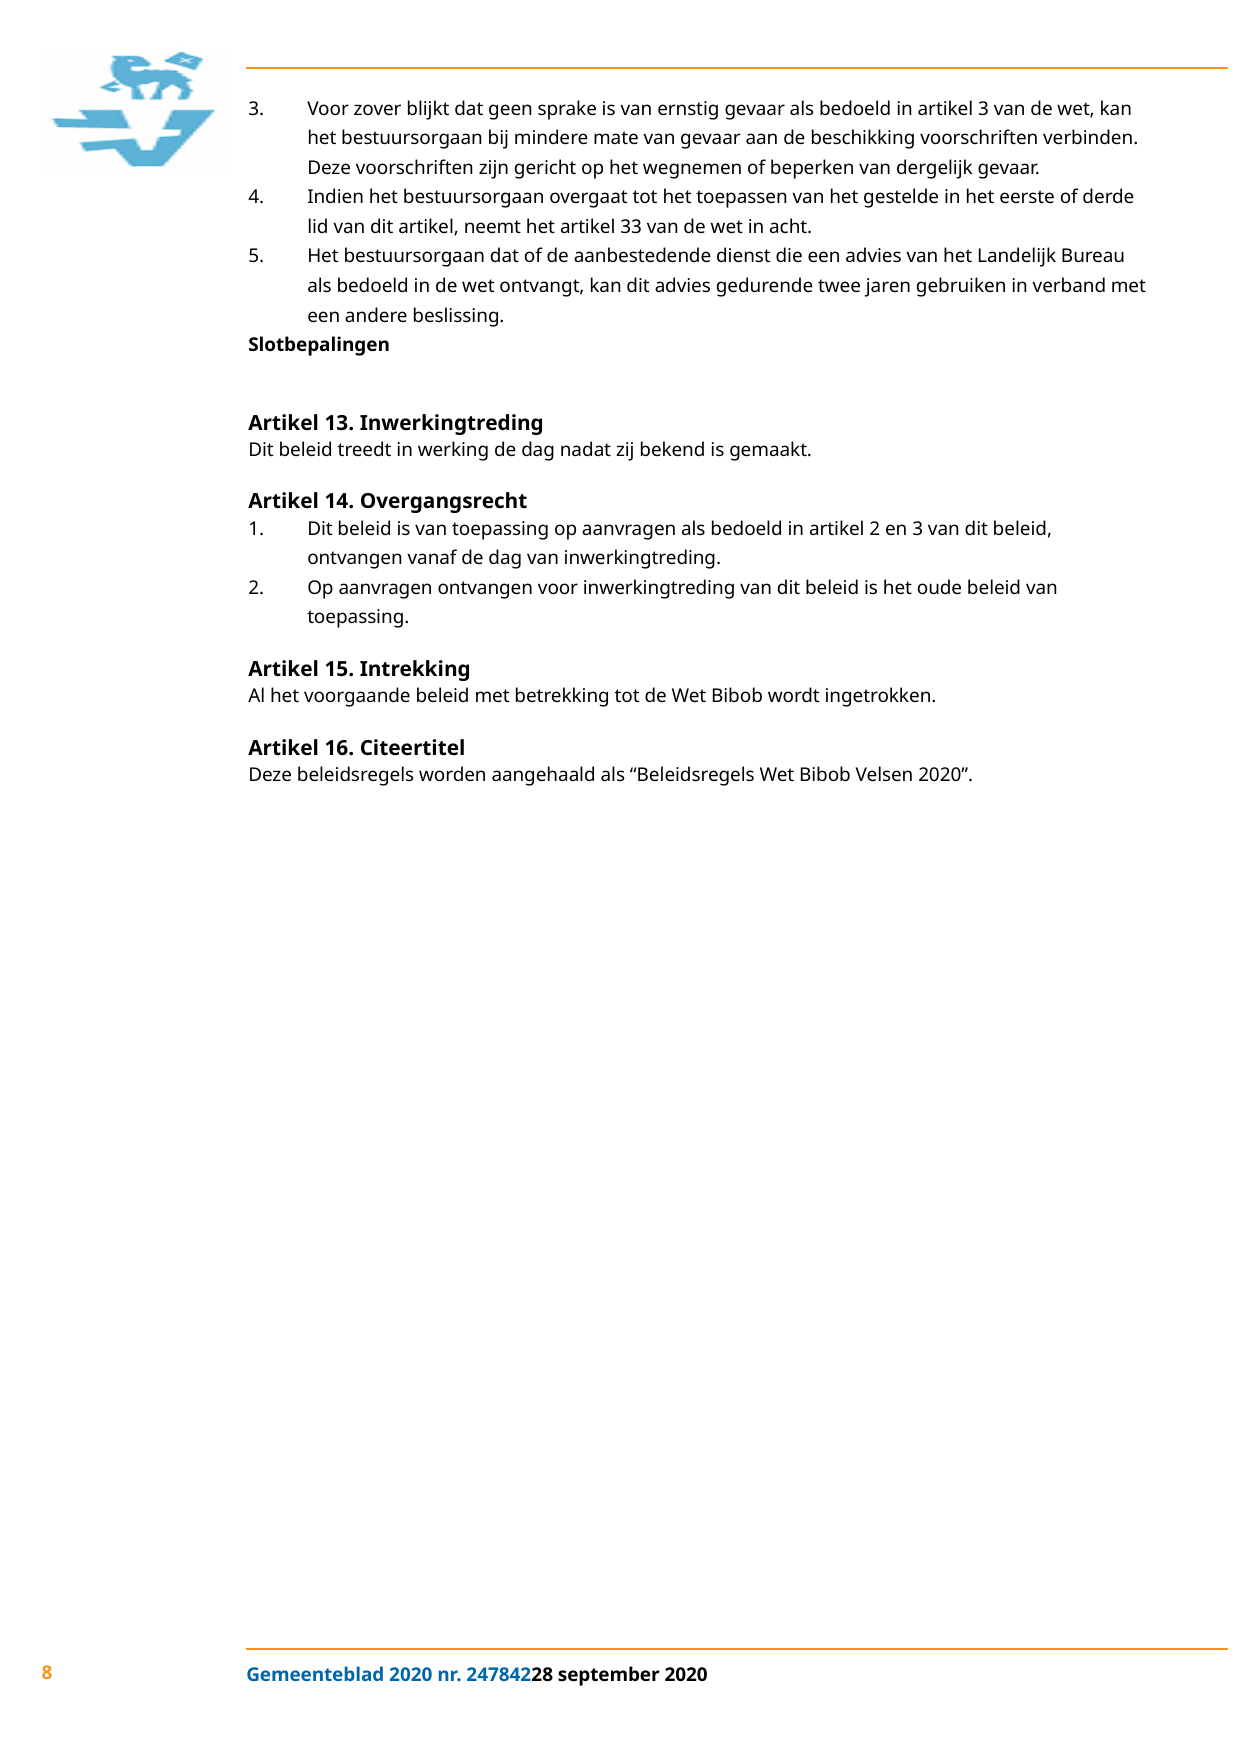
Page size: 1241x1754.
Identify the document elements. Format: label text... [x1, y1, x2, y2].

list Dit beleid is van toepassing op aanvragen als bedoeld in artikel 2 en 3 van dit beleid, ontvangen vanaf de dag van inwerkingtreding. [248, 515, 1152, 570]
picture [41, 47, 231, 172]
text Artikel 14. Overgangsrecht [248, 486, 1152, 515]
text Deze beleidsregels worden aangehaald als “Beleidsregels Wet Bibob Velsen 2020”. [248, 761, 1152, 787]
text Artikel 13. Inwerkingtreding [248, 408, 1152, 436]
list Indien het bestuursorgaan overgaat tot het toepassen van het gestelde in het eerste of derde lid van dit artikel, neemt het artikel 33 van de wet in acht. [248, 183, 1152, 239]
list Voor zover blijkt dat geen sprake is van ernstig gevaar als bedoeld in artikel 3 van de wet, kan het bestuursorgaan bij mindere mate van gevaar aan de beschikking voorschriften verbinden. Deze voorschriften zijn gericht op het wegnemen of beperken van dergelijk gevaar. [248, 95, 1152, 180]
text Dit beleid treedt in werking de dag nadat zij bekend is gemaakt. [248, 436, 1152, 462]
text Al het voorgaande beleid met betrekking tot de Wet Bibob wordt ingetrokken. [248, 682, 1152, 708]
text Slotbepalingen [248, 331, 1152, 357]
text Artikel 15. Intrekking [248, 654, 1152, 682]
text Artikel 16. Citeertitel [248, 733, 1152, 761]
list Op aanvragen ontvangen voor inwerkingtreding van dit beleid is het oude beleid van toepassing. [248, 574, 1152, 629]
list Het bestuursorgaan dat of de aanbestedende dienst die een advies van het Landelijk Bureau als bedoeld in de wet ontvangt, kan dit advies gedurende twee jaren gebruiken in verband met een andere beslissing. [248, 243, 1152, 328]
